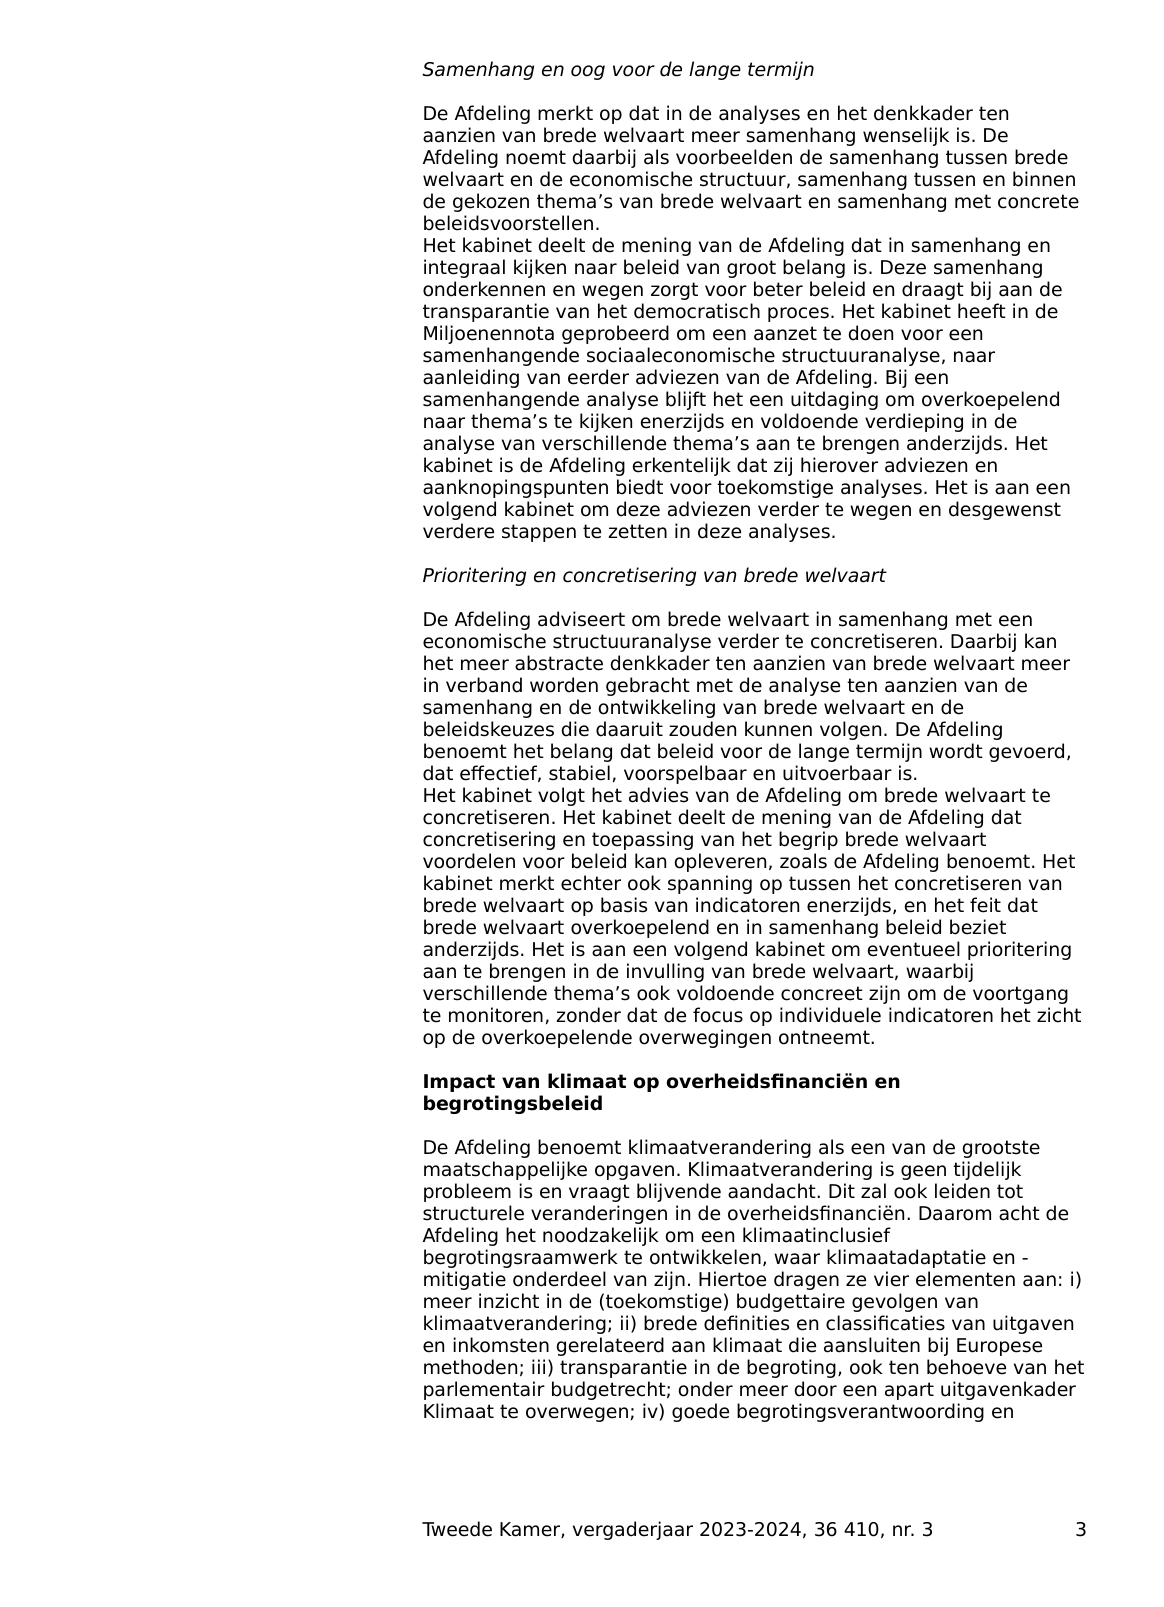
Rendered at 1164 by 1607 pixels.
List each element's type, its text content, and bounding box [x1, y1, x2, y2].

subtitle Impact van klimaat op overheidsfinanciën en begrotingsbeleid [422, 1071, 1087, 1115]
text De Afdeling adviseert om brede welvaart in samenhang met een economische structuuranalyse verder te concretiseren. Daarbij kan het meer abstracte denkkader ten aanzien van brede welvaart meer in verband worden gebracht met de analyse ten aanzien van de samenhang en de ontwikkeling van brede welvaart en de beleidskeuzes die daaruit zouden kunnen volgen. De Afdeling benoemt het belang dat beleid voor de lange termijn wordt gevoerd, dat effectief, stabiel, voorspelbaar en uitvoerbaar is. [422, 609, 1087, 785]
subtitle Prioritering en concretisering van brede welvaart [422, 565, 1087, 587]
text Het kabinet volgt het advies van de Afdeling om brede welvaart te concretiseren. Het kabinet deelt de mening van de Afdeling dat concretisering en toepassing van het begrip brede welvaart voordelen voor beleid kan opleveren, zoals de Afdeling benoemt. Het kabinet merkt echter ook spanning op tussen het concretiseren van brede welvaart op basis van indicatoren enerzijds, en het feit dat brede welvaart overkoepelend en in samenhang beleid beziet anderzijds. Het is aan een volgend kabinet om eventueel prioritering aan te brengen in de invulling van brede welvaart, waarbij verschillende thema’s ook voldoende concreet zijn om de voortgang te monitoren, zonder dat de focus op individuele indicatoren het zicht op de overkoepelende overwegingen ontneemt. [422, 785, 1087, 1049]
subtitle Samenhang en oog voor de lange termijn [422, 59, 1087, 81]
text De Afdeling benoemt klimaatverandering als een van de grootste maatschappelijke opgaven. Klimaatverandering is geen tijdelijk probleem is en vraagt blijvende aandacht. Dit zal ook leiden tot structurele veranderingen in de overheidsfinanciën. Daarom acht de Afdeling het noodzakelijk om een klimaatinclusief begrotingsraamwerk te ontwikkelen, waar klimaatadaptatie en -mitigatie onderdeel van zijn. Hiertoe dragen ze vier elementen aan: i) meer inzicht in de (toekomstige) budgettaire gevolgen van klimaatverandering; ii) brede definities en classificaties van uitgaven en inkomsten gerelateerd aan klimaat die aansluiten bij Europese methoden; iii) transparantie in de begroting, ook ten behoeve van het parlementair budgetrecht; onder meer door een apart uitgavenkader Klimaat te overwegen; iv) goede begrotingsverantwoording en [422, 1137, 1087, 1423]
text Het kabinet deelt de mening van de Afdeling dat in samenhang en integraal kijken naar beleid van groot belang is. Deze samenhang onderkennen en wegen zorgt voor beter beleid en draagt bij aan de transparantie van het democratisch proces. Het kabinet heeft in de Miljoenennota geprobeerd om een aanzet te doen voor een samenhangende sociaaleconomische structuuranalyse, naar aanleiding van eerder adviezen van de Afdeling. Bij een samenhangende analyse blijft het een uitdaging om overkoepelend naar thema’s te kijken enerzijds en voldoende verdieping in de analyse van verschillende thema’s aan te brengen anderzijds. Het kabinet is de Afdeling erkentelijk dat zij hierover adviezen en aanknopingspunten biedt voor toekomstige analyses. Het is aan een volgend kabinet om deze adviezen verder te wegen en desgewenst verdere stappen te zetten in deze analyses. [422, 235, 1087, 543]
text De Afdeling merkt op dat in de analyses en het denkkader ten aanzien van brede welvaart meer samenhang wenselijk is. De Afdeling noemt daarbij als voorbeelden de samenhang tussen brede welvaart en de economische structuur, samenhang tussen en binnen de gekozen thema’s van brede welvaart en samenhang met concrete beleidsvoorstellen. [422, 103, 1087, 235]
